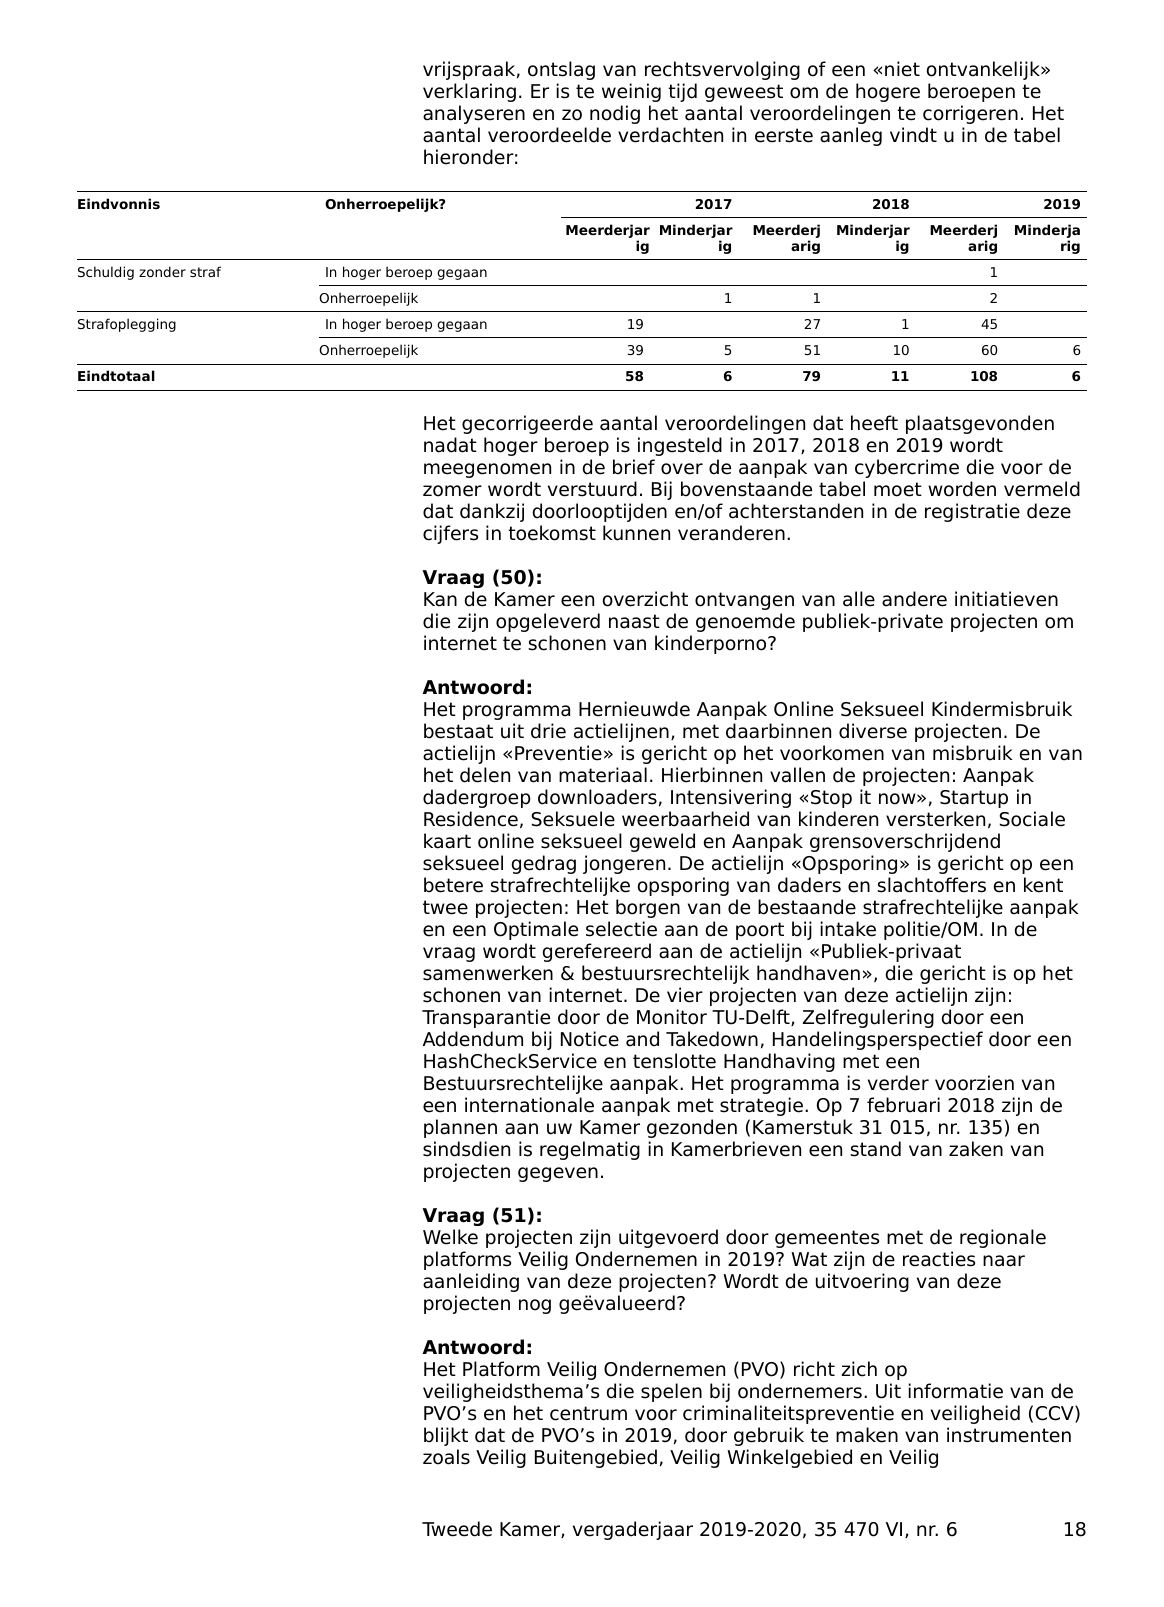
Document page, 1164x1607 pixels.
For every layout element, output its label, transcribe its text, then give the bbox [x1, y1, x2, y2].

table_cell Minderjarig [650, 218, 738, 259]
table_cell 1 [915, 260, 1004, 285]
table_cell 58 [561, 365, 649, 389]
table_cell 19 [561, 312, 649, 337]
table_cell 6 [1004, 365, 1087, 389]
table_cell 1 [650, 286, 738, 311]
table_cell [827, 286, 915, 311]
table_header Eindvonnis [77, 192, 319, 259]
table_cell Eindtotaal [77, 365, 561, 389]
table_cell 10 [827, 338, 915, 363]
table_cell In hoger beroep gegaan [319, 312, 561, 337]
table_cell Minderjarig [827, 218, 915, 259]
table_cell 2 [915, 286, 1004, 311]
table_cell [1004, 312, 1087, 337]
table_cell [738, 260, 827, 285]
table_cell [650, 260, 738, 285]
table_cell 6 [1004, 338, 1087, 363]
table_cell 51 [738, 338, 827, 363]
subtitle Vraag (50): [422, 567, 1087, 589]
table_cell [827, 260, 915, 285]
table_cell [1004, 260, 1087, 285]
table_cell [561, 260, 649, 285]
table_cell 27 [738, 312, 827, 337]
table_cell Schuldig zonder straf [77, 260, 319, 311]
table_cell Minderjarig [1004, 218, 1087, 259]
table_header 2017 [561, 192, 738, 217]
text Het Platform Veilig Ondernemen (PVO) richt zich op veiligheidsthema’s die spelen bij ondernemers. Uit informatie van de PVO’s en het centrum voor criminaliteitspreventie en veiligheid (CCV) blijkt dat de PVO’s in 2019, door gebruik te maken van instrumenten zoals Veilig Buitengebied, Veilig Winkelgebied en Veilig [422, 1359, 1087, 1469]
table_cell 11 [827, 365, 915, 389]
subtitle Antwoord: [422, 1337, 1087, 1359]
table_header 2019 [915, 192, 1087, 217]
text Het gecorrigeerde aantal veroordelingen dat heeft plaatsgevonden nadat hoger beroep is ingesteld in 2017, 2018 en 2019 wordt meegenomen in de brief over de aanpak van cybercrime die voor de zomer wordt verstuurd. Bij bovenstaande tabel moet worden vermeld dat dankzij doorlooptijden en/of achterstanden in de registratie deze cijfers in toekomst kunnen veranderen. [422, 413, 1087, 545]
table_cell 60 [915, 338, 1004, 363]
table_cell Onherroepelijk [319, 286, 561, 311]
table_cell 39 [561, 338, 649, 363]
text Het programma Hernieuwde Aanpak Online Seksueel Kindermisbruik bestaat uit drie actielijnen, met daarbinnen diverse projecten. De actielijn «Preventie» is gericht op het voorkomen van misbruik en van het delen van materiaal. Hierbinnen vallen de projecten: Aanpak dadergroep downloaders, Intensivering «Stop it now», Startup in Residence, Seksuele weerbaarheid van kinderen versterken, Sociale kaart online seksueel geweld en Aanpak grensoverschrijdend seksueel gedrag jongeren. De actielijn «Opsporing» is gericht op een betere strafrechtelijke opsporing van daders en slachtoffers en kent twee projecten: Het borgen van de bestaande strafrechtelijke aanpak en een Optimale selectie aan de poort bij intake politie/OM. In de vraag wordt gerefereerd aan de actielijn «Publiek-privaat samenwerken & bestuursrechtelijk handhaven», die gericht is op het schonen van internet. De vier projecten van deze actielijn zijn: Transparantie door de Monitor TU-Delft, Zelfregulering door een Addendum bij Notice and Takedown, Handelingsperspectief door een HashCheckService en tenslotte Handhaving met een Bestuursrechtelijke aanpak. Het programma is verder voorzien van een internationale aanpak met strategie. Op 7 februari 2018 zijn de plannen aan uw Kamer gezonden (Kamerstuk 31 015, nr. 135) en sindsdien is regelmatig in Kamerbrieven een stand van zaken van projecten gegeven. [422, 699, 1087, 1182]
table_cell 79 [738, 365, 827, 389]
text Welke projecten zijn uitgevoerd door gemeentes met de regionale platforms Veilig Ondernemen in 2019? Wat zijn de reacties naar aanleiding van deze projecten? Wordt de uitvoering van deze projecten nog geëvalueerd? [422, 1227, 1087, 1314]
table_cell Meerderjarig [738, 218, 827, 259]
table_cell 5 [650, 338, 738, 363]
table_cell 1 [738, 286, 827, 311]
table_cell Strafoplegging [77, 312, 319, 363]
table_cell 45 [915, 312, 1004, 337]
table_cell 6 [650, 365, 738, 389]
table_cell Onherroepelijk [319, 338, 561, 363]
table_cell Meerderjarig [561, 218, 649, 259]
table_header 2018 [738, 192, 915, 217]
text Kan de Kamer een overzicht ontvangen van alle andere initiatieven die zijn opgeleverd naast de genoemde publiek-private projecten om internet te schonen van kinderporno? [422, 589, 1087, 655]
table_cell In hoger beroep gegaan [319, 260, 561, 285]
table_header Onherroepelijk? [319, 192, 561, 259]
text vrijspraak, ontslag van rechtsvervolging of een «niet ontvankelijk» verklaring. Er is te weinig tijd geweest om de hogere beroepen te analyseren en zo nodig het aantal veroordelingen te corrigeren. Het aantal veroordeelde verdachten in eerste aanleg vindt u in de tabel hieronder: [422, 59, 1087, 169]
table_cell [650, 312, 738, 337]
table_cell Meerderjarig [915, 218, 1004, 259]
table_cell [1004, 286, 1087, 311]
table_cell 1 [827, 312, 915, 337]
subtitle Antwoord: [422, 677, 1087, 699]
subtitle Vraag (51): [422, 1205, 1087, 1227]
table_cell 108 [915, 365, 1004, 389]
table_cell [561, 286, 649, 311]
